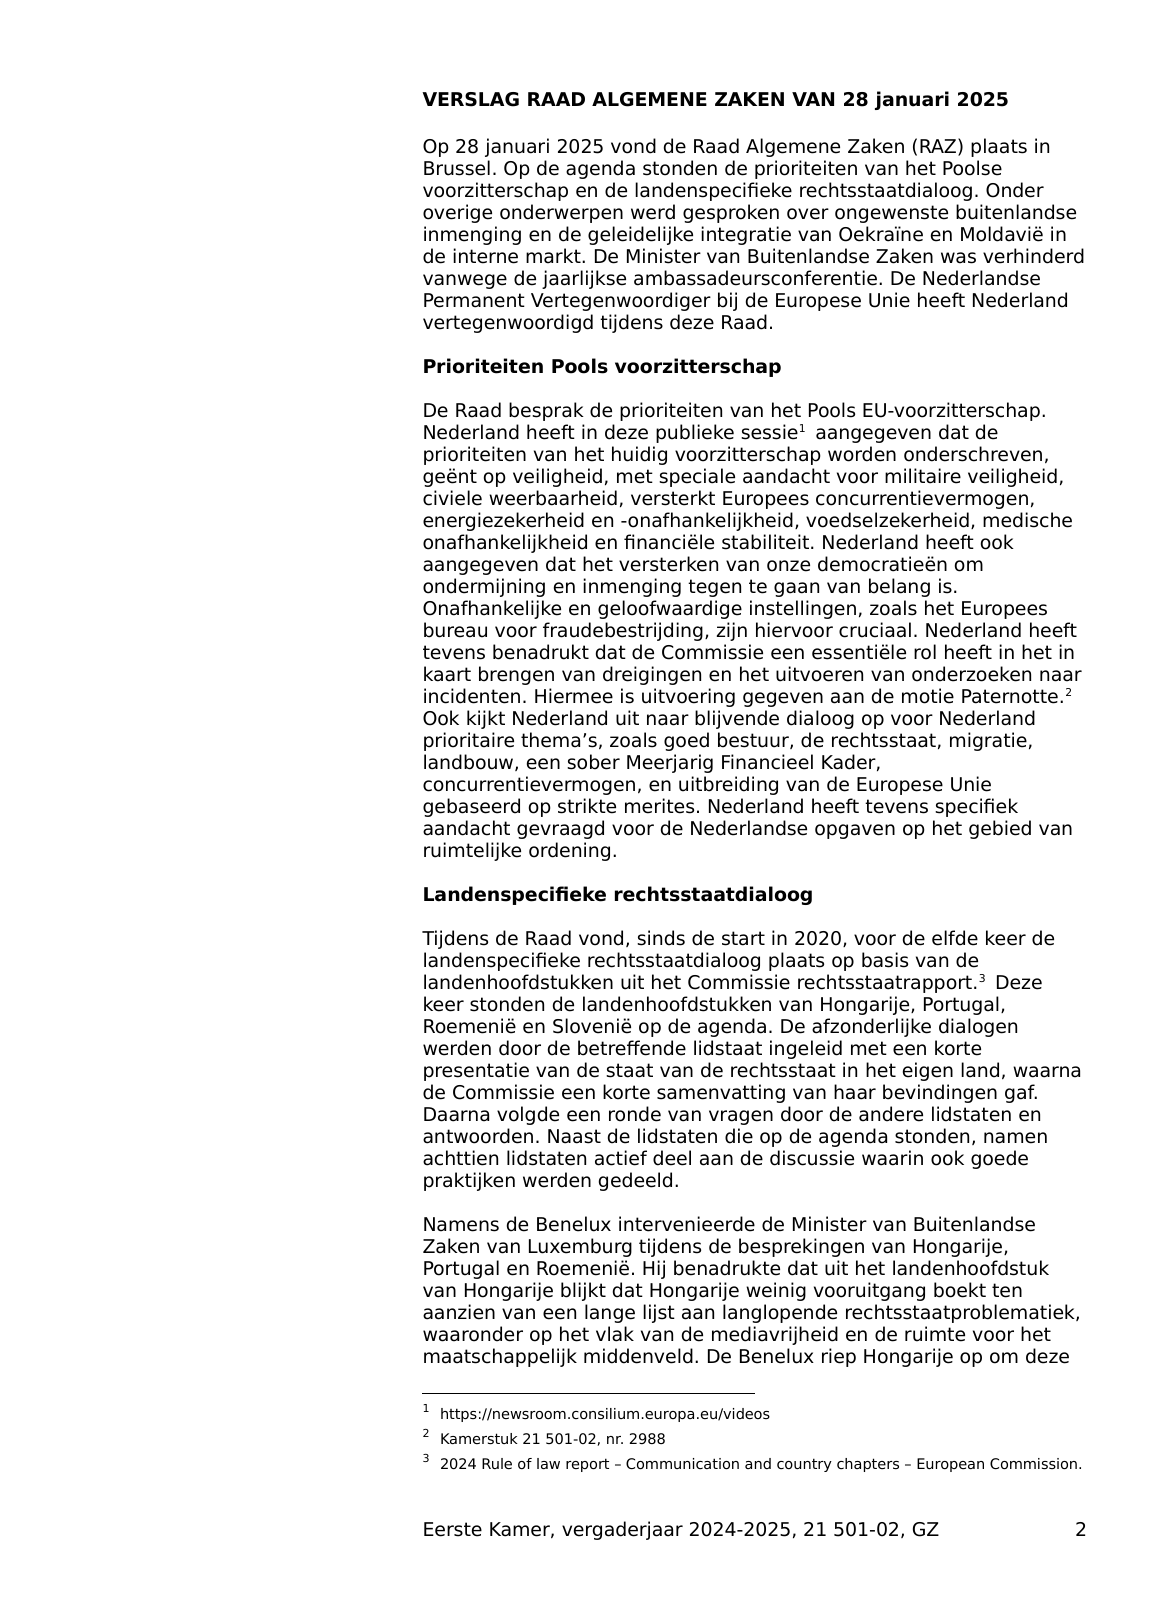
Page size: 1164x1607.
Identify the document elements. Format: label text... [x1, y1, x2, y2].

text Tijdens de Raad vond, sinds de start in 2020, voor de elfde keer de landenspecifieke rechtsstaatdialoog plaats op basis van de landenhoofdstukken uit het Commissie rechtsstaatrapport. Deze keer stonden de landenhoofdstukken van Hongarije, Portugal, Roemenië en Slovenië op de agenda. De afzonderlijke dialogen werden door de betreffende lidstaat ingeleid met een korte presentatie van de staat van de rechtsstaat in het eigen land, waarna de Commissie een korte samenvatting van haar bevindingen gaf. Daarna volgde een ronde van vragen door de andere lidstaten en antwoorden. Naast de lidstaten die op de agenda stonden, namen achttien lidstaten actief deel aan de discussie waarin ook goede praktijken werden gedeeld. [422, 928, 1087, 1192]
subtitle Landenspecifieke rechtsstaatdialoog [422, 884, 1087, 906]
subtitle VERSLAG RAAD ALGEMENE ZAKEN VAN 28 januari 2025 [422, 89, 1087, 111]
text https://newsroom.consilium.europa.eu/videos [422, 1402, 1087, 1424]
text Namens de Benelux intervenieerde de Minister van Buitenlandse Zaken van Luxemburg tijdens de besprekingen van Hongarije, Portugal en Roemenië. Hij benadrukte dat uit het landenhoofdstuk van Hongarije blijkt dat Hongarije weinig vooruitgang boekt ten aanzien van een lange lijst aan langlopende rechtsstaatproblematiek, waaronder op het vlak van de mediavrijheid en de ruimte voor het maatschappelijk middenveld. De Benelux riep Hongarije op om deze [422, 1214, 1087, 1368]
text De Raad besprak de prioriteiten van het Pools EU-voorzitterschap. Nederland heeft in deze publieke sessie aangegeven dat de prioriteiten van het huidig voorzitterschap worden onderschreven, geënt op veiligheid, met speciale aandacht voor militaire veiligheid, civiele weerbaarheid, versterkt Europees concurrentievermogen, energiezekerheid en -onafhankelijkheid, voedselzekerheid, medische onafhankelijkheid en financiële stabiliteit. Nederland heeft ook aangegeven dat het versterken van onze democratieën om ondermijning en inmenging tegen te gaan van belang is. Onafhankelijke en geloofwaardige instellingen, zoals het Europees bureau voor fraudebestrijding, zijn hiervoor cruciaal. Nederland heeft tevens benadrukt dat de Commissie een essentiële rol heeft in het in kaart brengen van dreigingen en het uitvoeren van onderzoeken naar incidenten. Hiermee is uitvoering gegeven aan de motie Paternotte. Ook kijkt Nederland uit naar blijvende dialoog op voor Nederland prioritaire thema’s, zoals goed bestuur, de rechtsstaat, migratie, landbouw, een sober Meerjarig Financieel Kader, concurrentievermogen, en uitbreiding van de Europese Unie gebaseerd op strikte merites. Nederland heeft tevens specifiek aandacht gevraagd voor de Nederlandse opgaven op het gebied van ruimtelijke ordening. [422, 400, 1087, 862]
text 2024 Rule of law report – Communication and country chapters – European Commission. [422, 1452, 1087, 1474]
text Op 28 januari 2025 vond de Raad Algemene Zaken (RAZ) plaats in Brussel. Op de agenda stonden de prioriteiten van het Poolse voorzitterschap en de landenspecifieke rechtsstaatdialoog. Onder overige onderwerpen werd gesproken over ongewenste buitenlandse inmenging en de geleidelijke integratie van Oekraïne en Moldavië in de interne markt. De Minister van Buitenlandse Zaken was verhinderd vanwege de jaarlijkse ambassadeursconferentie. De Nederlandse Permanent Vertegenwoordiger bij de Europese Unie heeft Nederland vertegenwoordigd tijdens deze Raad. [422, 136, 1087, 334]
subtitle Prioriteiten Pools voorzitterschap [422, 356, 1087, 378]
text Kamerstuk 21 501-02, nr. 2988 [422, 1427, 1087, 1449]
